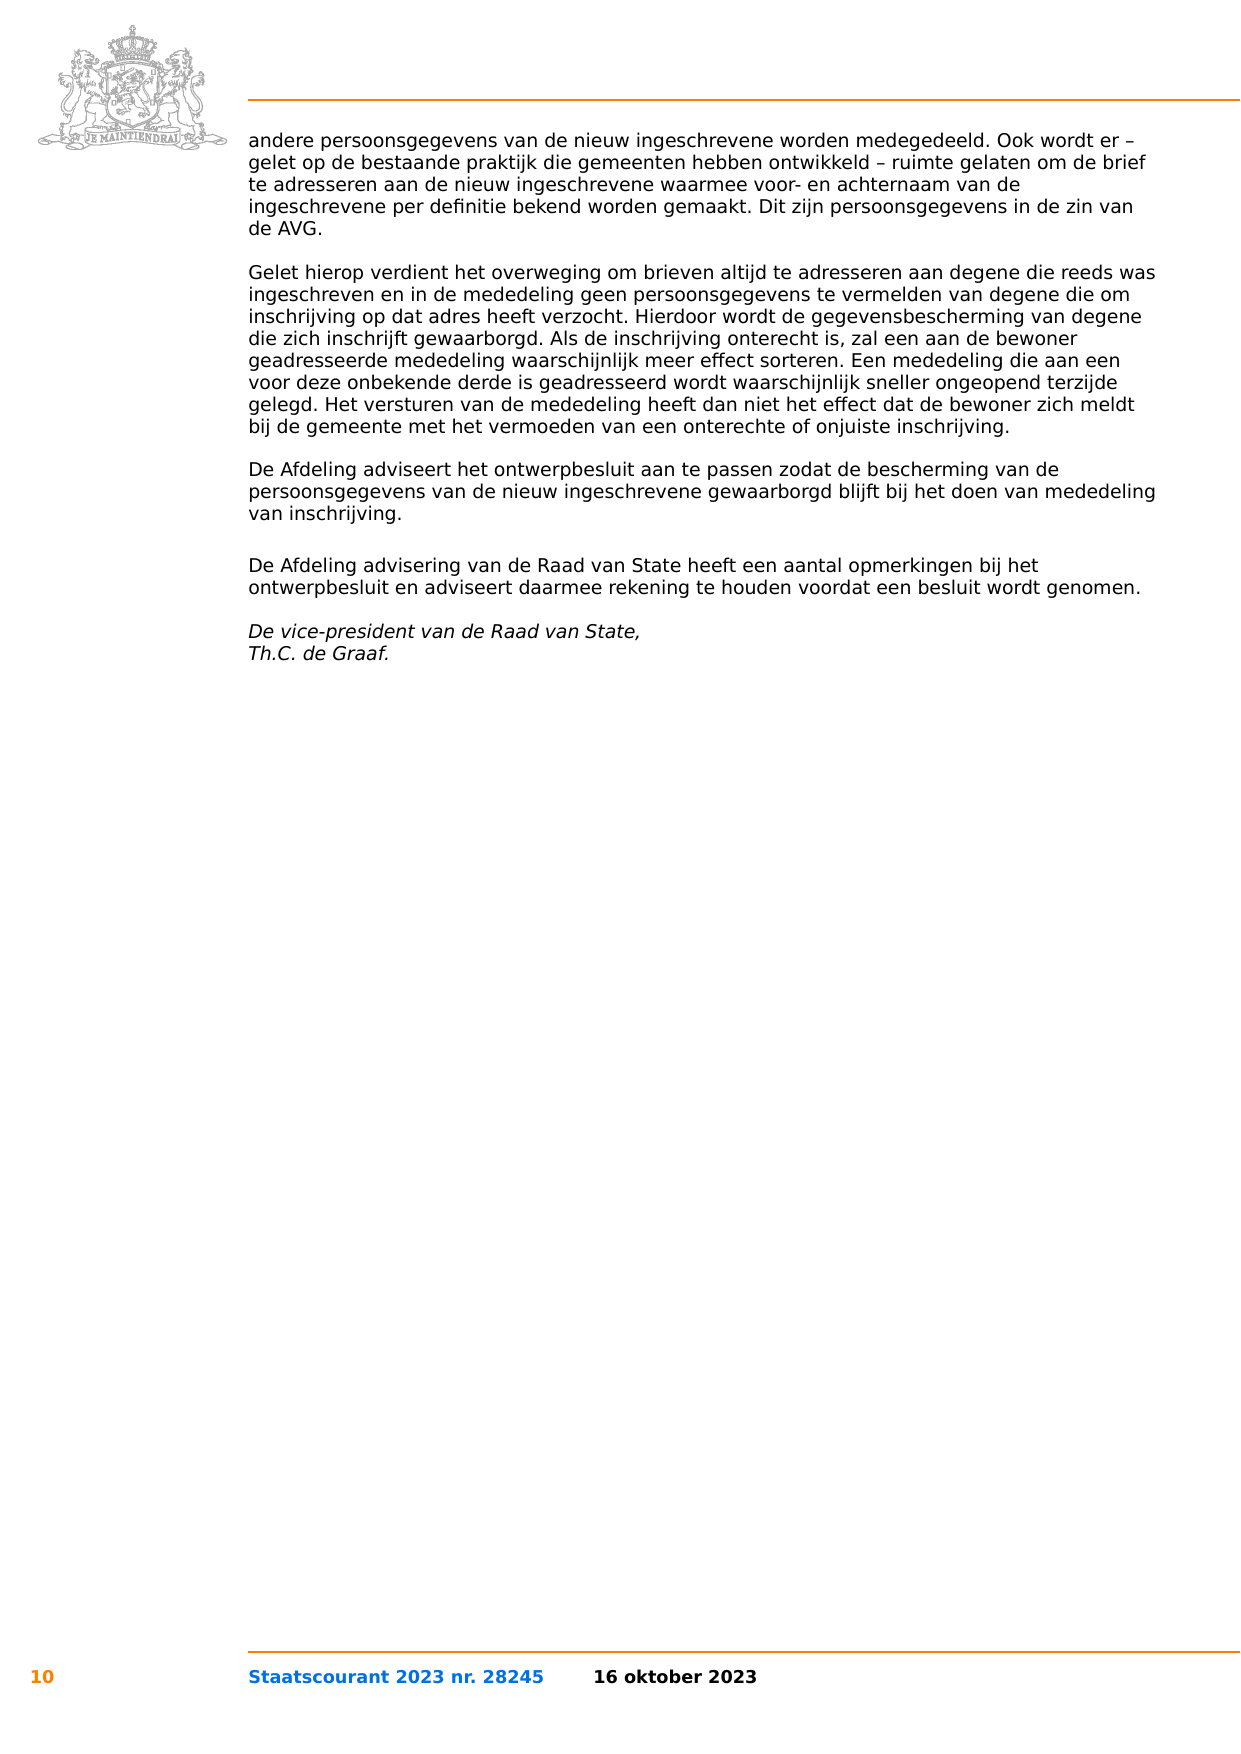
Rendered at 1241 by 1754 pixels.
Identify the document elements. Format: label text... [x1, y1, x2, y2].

text De Afdeling adviseert het ontwerpbesluit aan te passen zodat de bescherming van de persoonsgegevens van de nieuw ingeschrevene gewaarborgd blijft bij het doen van mededeling van inschrijving. [248, 459, 1163, 525]
text Gelet hierop verdient het overweging om brieven altijd te adresseren aan degene die reeds was ingeschreven en in de mededeling geen persoonsgegevens te vermelden van degene die om inschrijving op dat adres heeft verzocht. Hierdoor wordt de gegevensbescherming van degene die zich inschrijft gewaarborgd. Als de inschrijving onterecht is, zal een aan de bewoner geadresseerde mededeling waarschijnlijk meer effect sorteren. Een mededeling die aan een voor deze onbekende derde is geadresseerd wordt waarschijnlijk sneller ongeopend terzijde gelegd. Het versturen van de mededeling heeft dan niet het effect dat de bewoner zich meldt bij de gemeente met het vermoeden van een onterechte of onjuiste inschrijving. [248, 262, 1163, 437]
text andere persoonsgegevens van de nieuw ingeschrevene worden medegedeeld. Ook wordt er – gelet op de bestaande praktijk die gemeenten hebben ontwikkeld – ruimte gelaten om de brief te adresseren aan de nieuw ingeschrevene waarmee voor- en achternaam van de ingeschrevene per definitie bekend worden gemaakt. Dit zijn persoonsgegevens in de zin van de AVG. [248, 130, 1163, 240]
picture [38, 25, 227, 150]
text De vice-president van de Raad van State, Th.C. de Graaf. [248, 621, 1163, 665]
text De Afdeling advisering van de Raad van State heeft een aantal opmerkingen bij het ontwerpbesluit en adviseert daarmee rekening te houden voordat een besluit wordt genomen. [248, 555, 1163, 599]
